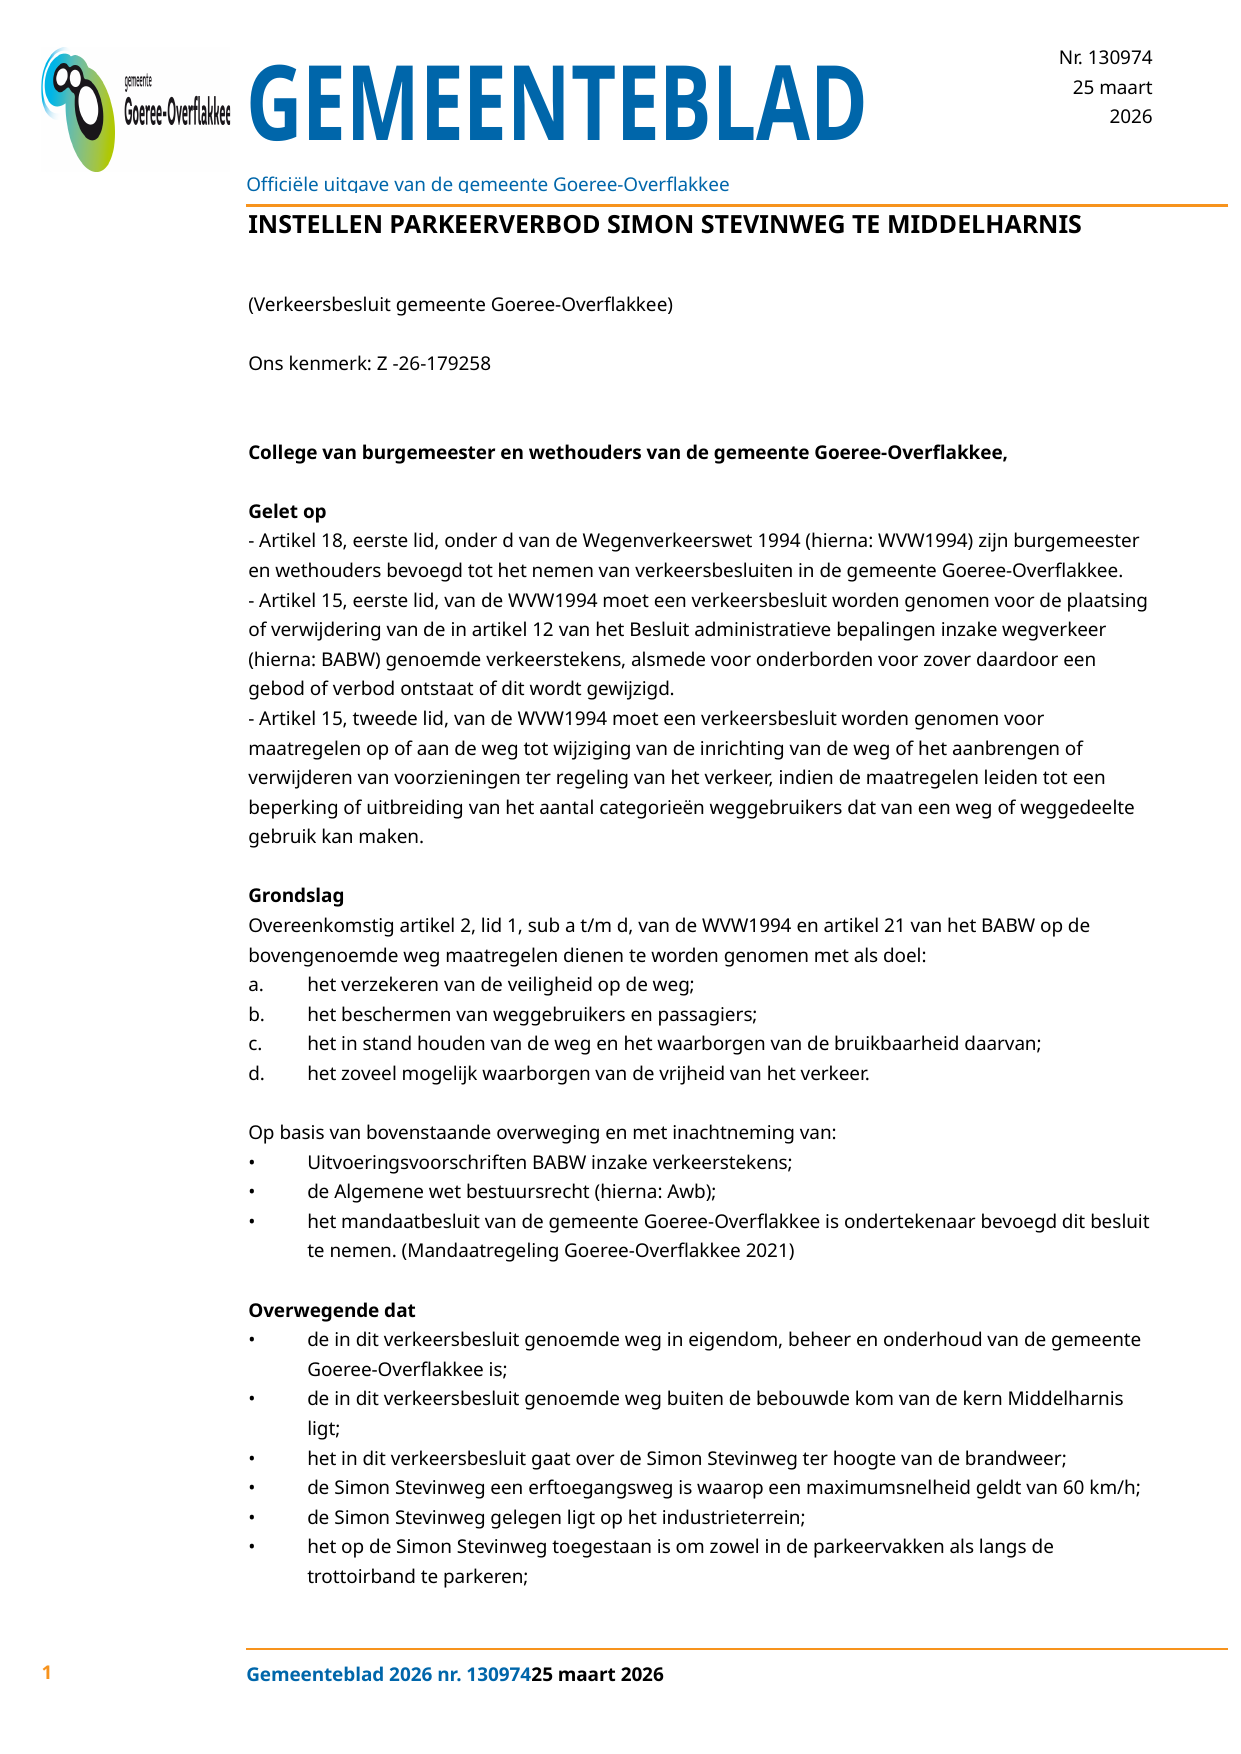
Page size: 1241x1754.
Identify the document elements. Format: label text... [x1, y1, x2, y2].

list het mandaatbesluit van de gemeente Goeree-Overflakkee is ondertekenaar bevoegd dit besluit te nemen. (Mandaatregeling Goeree-Overflakkee 2021) [248, 1208, 1152, 1263]
text - Artikel 18, eerste lid, onder d van de Wegenverkeerswet 1994 (hierna: WVW1994) zijn burgemeester en wethouders bevoegd tot het nemen van verkeersbesluiten in de gemeente Goeree-Overflakkee. [248, 528, 1152, 583]
text INSTELLEN PARKEERVERBOD SIMON STEVINWEG TE MIDDELHARNIS [248, 207, 1152, 241]
list de in dit verkeersbesluit genoemde weg in eigendom, beheer en onderhoud van de gemeente Goeree-Overflakkee is; [248, 1326, 1152, 1382]
list de Simon Stevinweg een erftoegangsweg is waarop een maximumsnelheid geldt van 60 km/h; [248, 1474, 1152, 1500]
list het op de Simon Stevinweg toegestaan is om zowel in de parkeervakken als langs de trottoirband te parkeren; [248, 1533, 1152, 1589]
text Ons kenmerk: Z -26-179258 [248, 350, 1152, 376]
text College van burgemeester en wethouders van de gemeente Goeree-Overflakkee, [248, 439, 1152, 465]
text Overwegende dat [248, 1297, 1152, 1323]
list Uitvoeringsvoorschriften BABW inzake verkeerstekens; [248, 1149, 1152, 1175]
text Grondslag [248, 883, 1152, 908]
list de in dit verkeersbesluit genoemde weg buiten de bebouwde kom van de kern Middelharnis ligt; [248, 1386, 1152, 1441]
list het in stand houden van de weg en het waarborgen van de bruikbaarheid daarvan; [248, 1031, 1152, 1056]
text Op basis van bovenstaande overweging en met inachtneming van: [248, 1119, 1152, 1145]
picture [41, 47, 231, 172]
text - Artikel 15, tweede lid, van de WVW1994 moet een verkeersbesluit worden genomen voor maatregelen op of aan de weg tot wijziging van de inrichting van de weg of het aanbrengen of verwijderen van voorzieningen ter regeling van het verkeer, indien de maatregelen leiden tot een beperking of uitbreiding van het aantal categorieën weggebruikers dat van een weg of weggedeelte gebruik kan maken. [248, 705, 1152, 849]
list het in dit verkeersbesluit gaat over de Simon Stevinweg ter hoogte van de brandweer; [248, 1445, 1152, 1471]
list de Simon Stevinweg gelegen ligt op het industrieterrein; [248, 1504, 1152, 1530]
text (Verkeersbesluit gemeente Goeree-Overflakkee) [248, 291, 1152, 317]
list de Algemene wet bestuursrecht (hierna: Awb); [248, 1178, 1152, 1204]
text Overeenkomstig artikel 2, lid 1, sub a t/m d, van de WVW1994 en artikel 21 van het BABW op de bovengenoemde weg maatregelen dienen te worden genomen met als doel: [248, 912, 1152, 968]
text - Artikel 15, eerste lid, van de WVW1994 moet een verkeersbesluit worden genomen voor de plaatsing of verwijdering van de in artikel 12 van het Besluit administratieve bepalingen inzake wegverkeer (hierna: BABW) genoemde verkeerstekens, alsmede voor onderborden voor zover daardoor een gebod of verbod ontstaat of dit wordt gewijzigd. [248, 587, 1152, 701]
list het verzekeren van de veiligheid op de weg; [248, 971, 1152, 997]
list het zoveel mogelijk waarborgen van de vrijheid van het verkeer. [248, 1060, 1152, 1086]
text Gelet op [248, 498, 1152, 524]
list het beschermen van weggebruikers en passagiers; [248, 1001, 1152, 1027]
